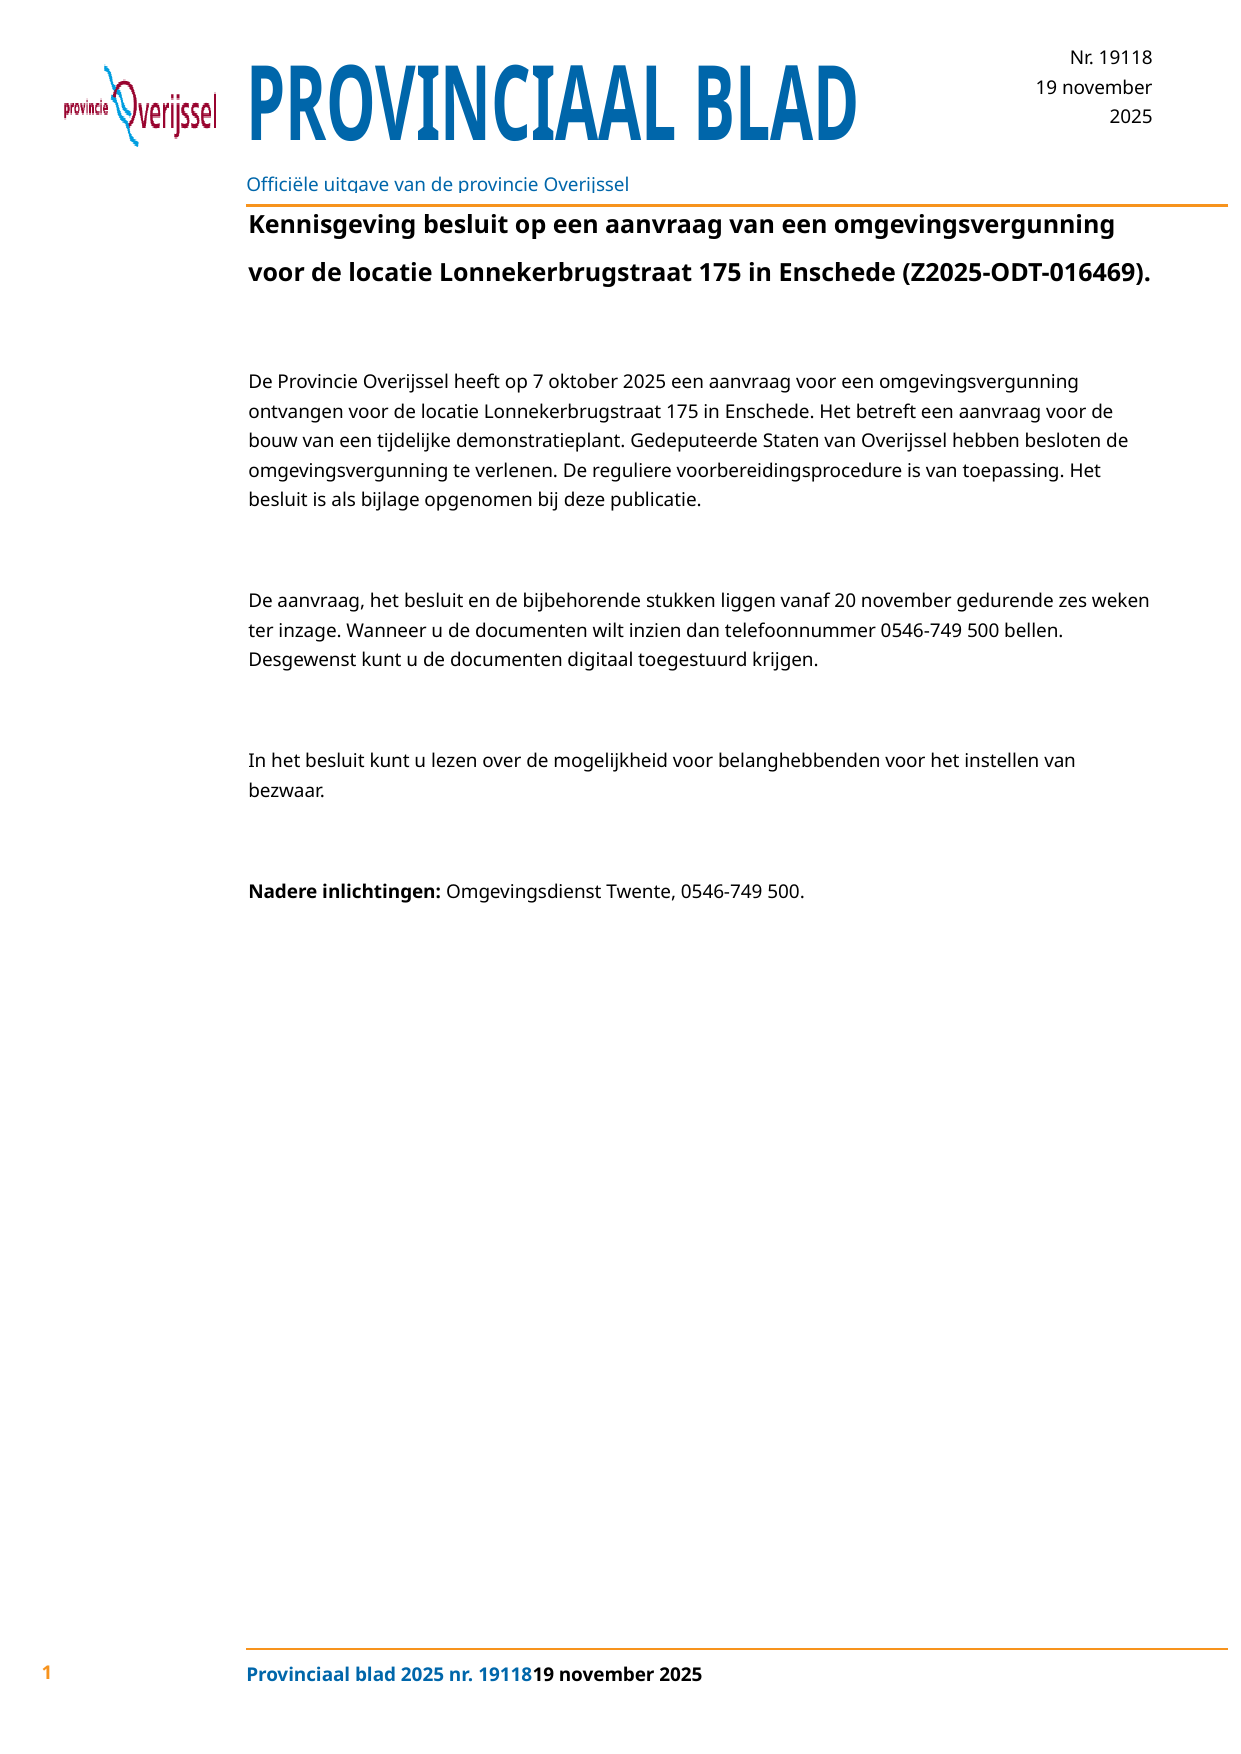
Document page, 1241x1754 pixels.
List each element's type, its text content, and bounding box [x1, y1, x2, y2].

text Kennisgeving besluit op een aanvraag van een omgevingsvergunning voor de locatie Lonnekerbrugstraat 175 in Enschede (Z2025-ODT-016469). [248, 207, 1152, 288]
text Nadere inlichtingen: Omgevingsdienst Twente, 0546-749 500. [248, 878, 1152, 904]
text De Provincie Overijssel heeft op 7 oktober 2025 een aanvraag voor een omgevingsvergunning ontvangen voor de locatie Lonnekerbrugstraat 175 in Enschede. Het betreft een aanvraag voor de bouw van een tijdelijke demonstratieplant. Gedeputeerde Staten van Overijssel hebben besloten de omgevingsvergunning te verlenen. De reguliere voorbereidingsprocedure is van toepassing. Het besluit is als bijlage opgenomen bij deze publicatie. [248, 368, 1152, 512]
text In het besluit kunt u lezen over de mogelijkheid voor belanghebbenden voor het instellen van bezwaar. [248, 747, 1152, 803]
text De aanvraag, het besluit en de bijbehorende stukken liggen vanaf 20 november gedurende zes weken ter inzage. Wanneer u de documenten wilt inzien dan telefoonnummer 0546-749 500 bellen. Desgewenst kunt u de documenten digitaal toegestuurd krijgen. [248, 587, 1152, 672]
picture [41, 47, 231, 172]
